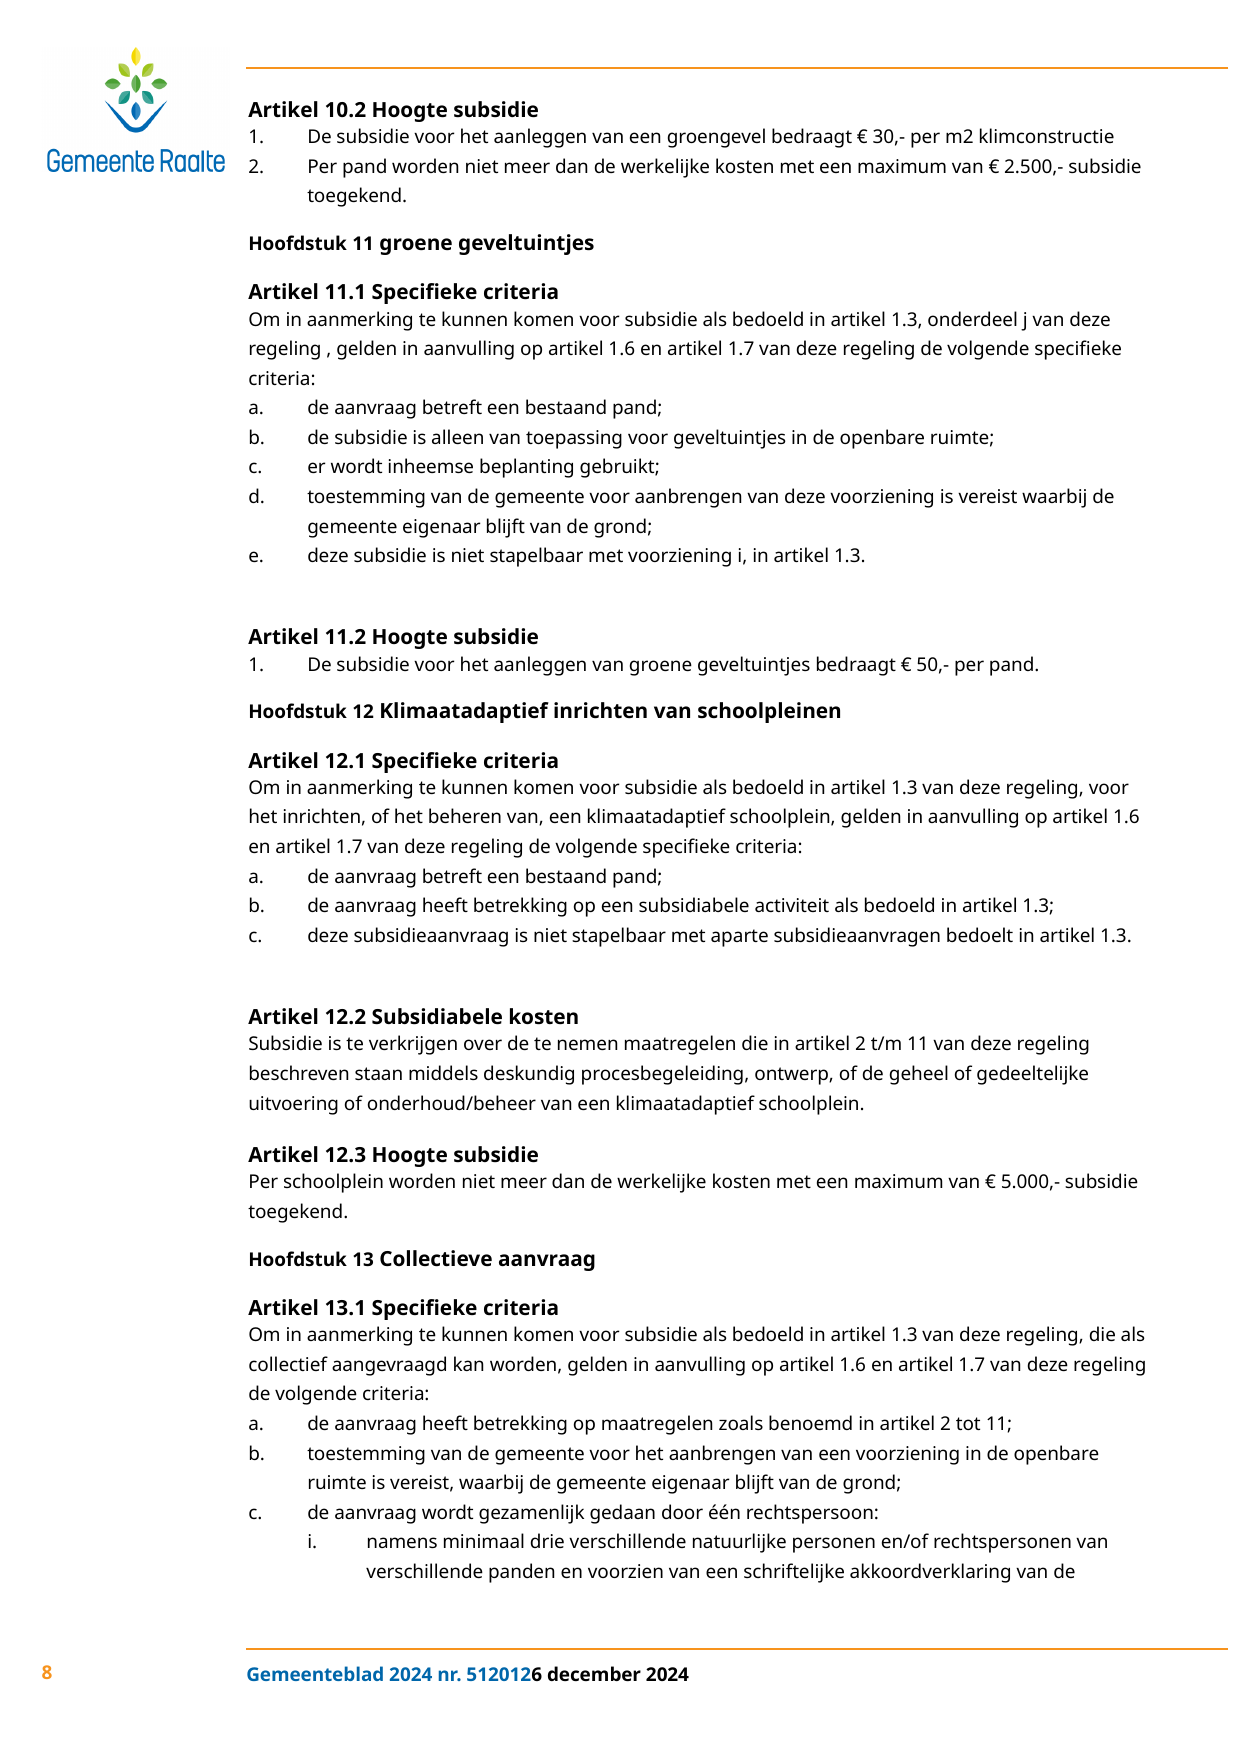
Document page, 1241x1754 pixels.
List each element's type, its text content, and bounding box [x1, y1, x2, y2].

text Hoofdstuk 13 Collectieve aanvraag [248, 1244, 1152, 1272]
text Artikel 12.1 Specifieke criteria [248, 746, 1152, 774]
text Hoofdstuk 12 Klimaatadaptief inrichten van schoolpleinen [248, 696, 1152, 725]
list de aanvraag betreft een bestaand pand; [248, 394, 1152, 420]
list namens minimaal drie verschillende natuurlijke personen en/of rechtspersonen van verschillende panden en voorzien van een schriftelijke akkoordverklaring van de [307, 1528, 1152, 1584]
text Artikel 11.2 Hoogte subsidie [248, 622, 1152, 651]
list de aanvraag heeft betrekking op een subsidiabele activiteit als bedoeld in artikel 1.3; [248, 892, 1152, 918]
picture [41, 47, 231, 172]
text Om in aanmerking te kunnen komen voor subsidie als bedoeld in artikel 1.3 van deze regeling, voor het inrichten, of het beheren van, een klimaatadaptief schoolplein, gelden in aanvulling op artikel 1.6 en artikel 1.7 van deze regeling de volgende specifieke criteria: [248, 774, 1152, 859]
text Per schoolplein worden niet meer dan de werkelijke kosten met een maximum van € 5.000,- subsidie toegekend. [248, 1168, 1152, 1224]
list deze subsidieaanvraag is niet stapelbaar met aparte subsidieaanvragen bedoelt in artikel 1.3. [248, 922, 1152, 948]
list de aanvraag heeft betrekking op maatregelen zoals benoemd in artikel 2 tot 11; [248, 1410, 1152, 1436]
text Om in aanmerking te kunnen komen voor subsidie als bedoeld in artikel 1.3 van deze regeling, die als collectief aangevraagd kan worden, gelden in aanvulling op artikel 1.6 en artikel 1.7 van deze regeling de volgende criteria: [248, 1321, 1152, 1406]
text Subsidie is te verkrijgen over de te nemen maatregelen die in artikel 2 t/m 11 van deze regeling beschreven staan middels deskundig procesbegeleiding, ontwerp, of de geheel of gedeeltelijke uitvoering of onderhoud/beheer van een klimaatadaptief schoolplein. [248, 1031, 1152, 1115]
list de aanvraag wordt gezamenlijk gedaan door één rechtspersoon: [248, 1499, 1152, 1525]
text Artikel 13.1 Specifieke criteria [248, 1293, 1152, 1321]
list De subsidie voor het aanleggen van groene geveltuintjes bedraagt € 50,- per pand. [248, 651, 1152, 677]
text Om in aanmerking te kunnen komen voor subsidie als bedoeld in artikel 1.3, onderdeel j van deze regeling , gelden in aanvulling op artikel 1.6 en artikel 1.7 van deze regeling de volgende specifieke criteria: [248, 306, 1152, 391]
text Artikel 11.1 Specifieke criteria [248, 277, 1152, 306]
list deze subsidie is niet stapelbaar met voorziening i, in artikel 1.3. [248, 542, 1152, 568]
list er wordt inheemse beplanting gebruikt; [248, 454, 1152, 479]
text Artikel 12.3 Hoogte subsidie [248, 1140, 1152, 1168]
text Artikel 10.2 Hoogte subsidie [248, 95, 1152, 123]
list Per pand worden niet meer dan de werkelijke kosten met een maximum van € 2.500,- subsidie toegekend. [248, 153, 1152, 208]
list toestemming van de gemeente voor aanbrengen van deze voorziening is vereist waarbij de gemeente eigenaar blijft van de grond; [248, 483, 1152, 538]
list toestemming van de gemeente voor het aanbrengen van een voorziening in de openbare ruimte is vereist, waarbij de gemeente eigenaar blijft van de grond; [248, 1440, 1152, 1495]
list De subsidie voor het aanleggen van een groengevel bedraagt € 30,- per m2 klimconstructie [248, 123, 1152, 149]
list de aanvraag betreft een bestaand pand; [248, 863, 1152, 889]
list de subsidie is alleen van toepassing voor geveltuintjes in de openbare ruimte; [248, 424, 1152, 450]
text Artikel 12.2 Subsidiabele kosten [248, 1002, 1152, 1031]
text Hoofdstuk 11 groene geveltuintjes [248, 228, 1152, 256]
